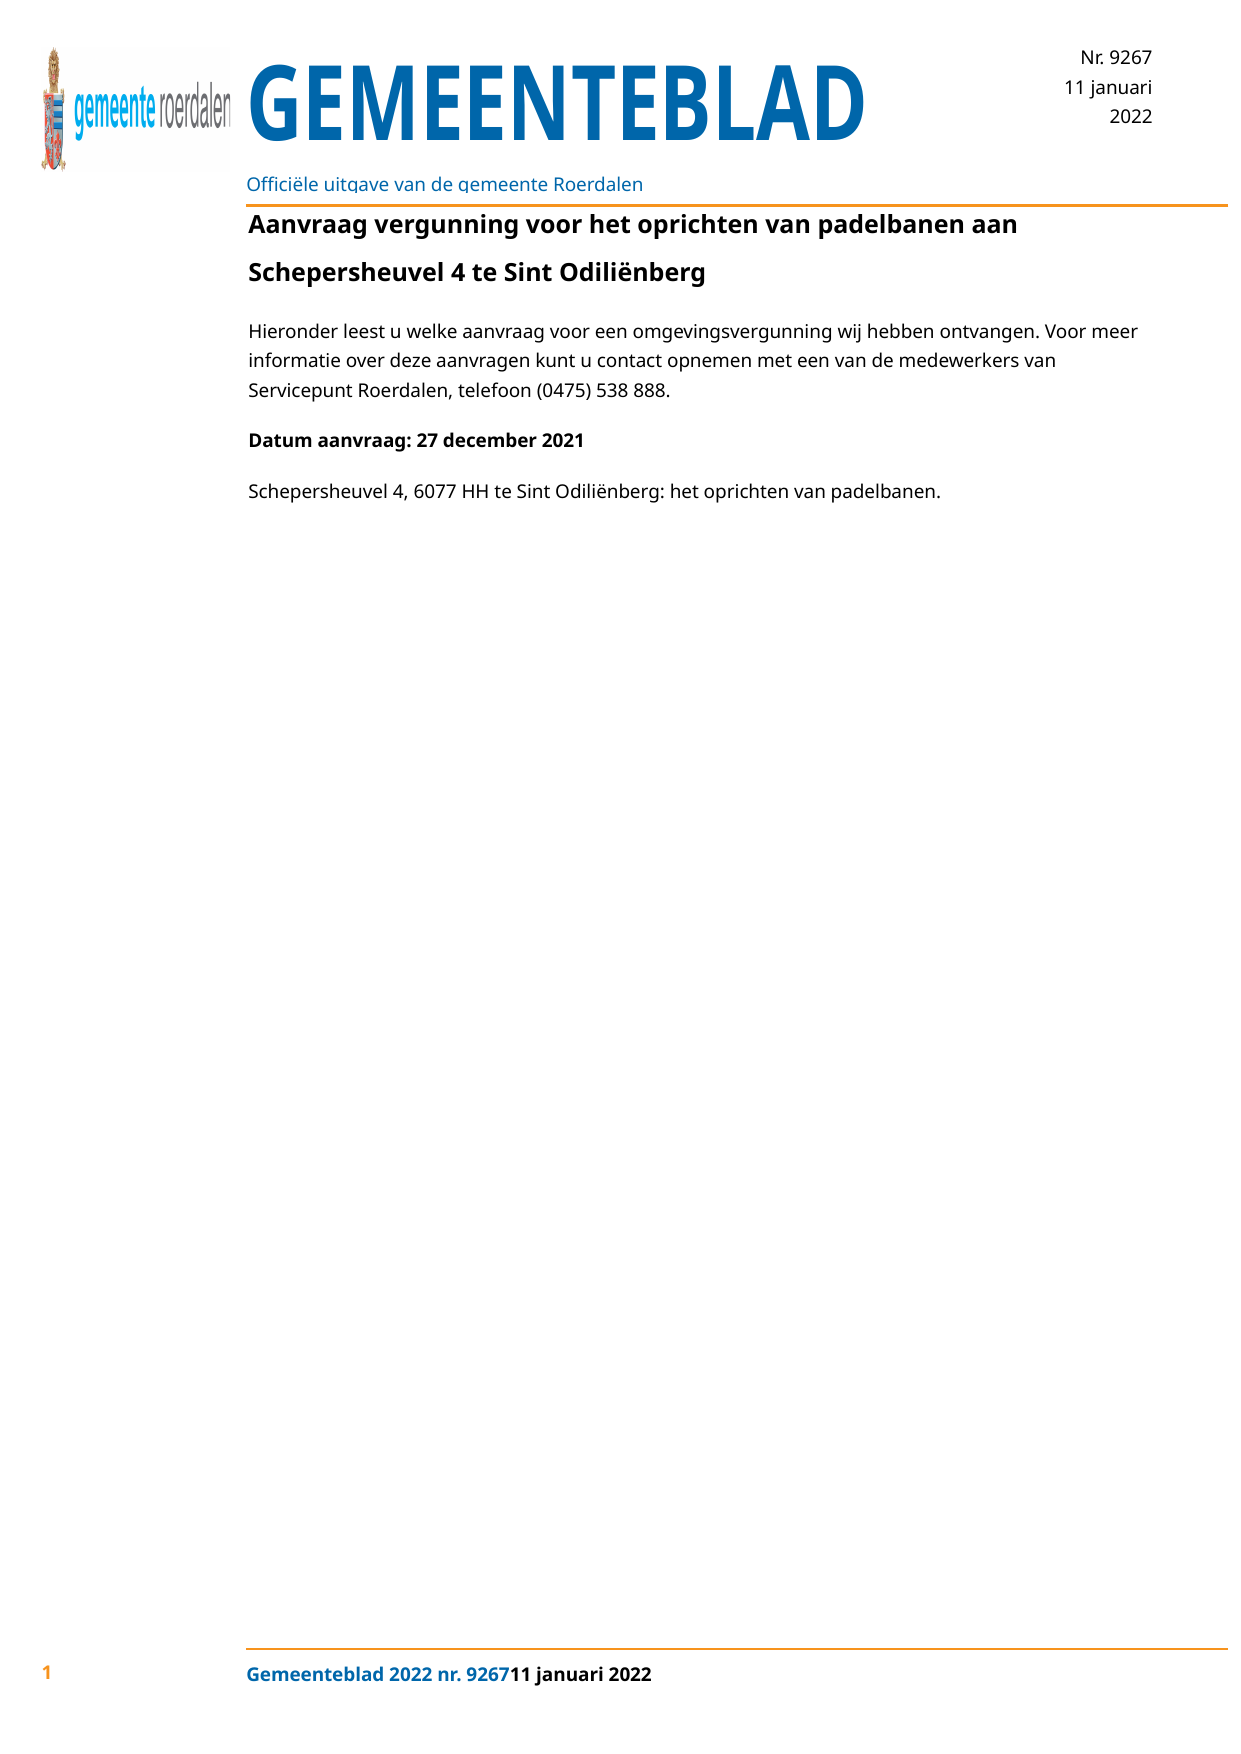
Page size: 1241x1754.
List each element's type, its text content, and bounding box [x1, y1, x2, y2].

picture [41, 47, 231, 172]
text Schepersheuvel 4, 6077 HH te Sint Odiliënberg: het oprichten van padelbanen. [248, 478, 1152, 504]
text Hieronder leest u welke aanvraag voor een omgevingsvergunning wij hebben ontvangen. Voor meer informatie over deze aanvragen kunt u contact opnemen met een van de medewerkers van Servicepunt Roerdalen, telefoon (0475) 538 888. [248, 318, 1152, 403]
text Aanvraag vergunning voor het oprichten van padelbanen aan Schepersheuvel 4 te Sint Odiliënberg [248, 207, 1152, 288]
text Datum aanvraag: 27 december 2021 [248, 427, 1152, 453]
